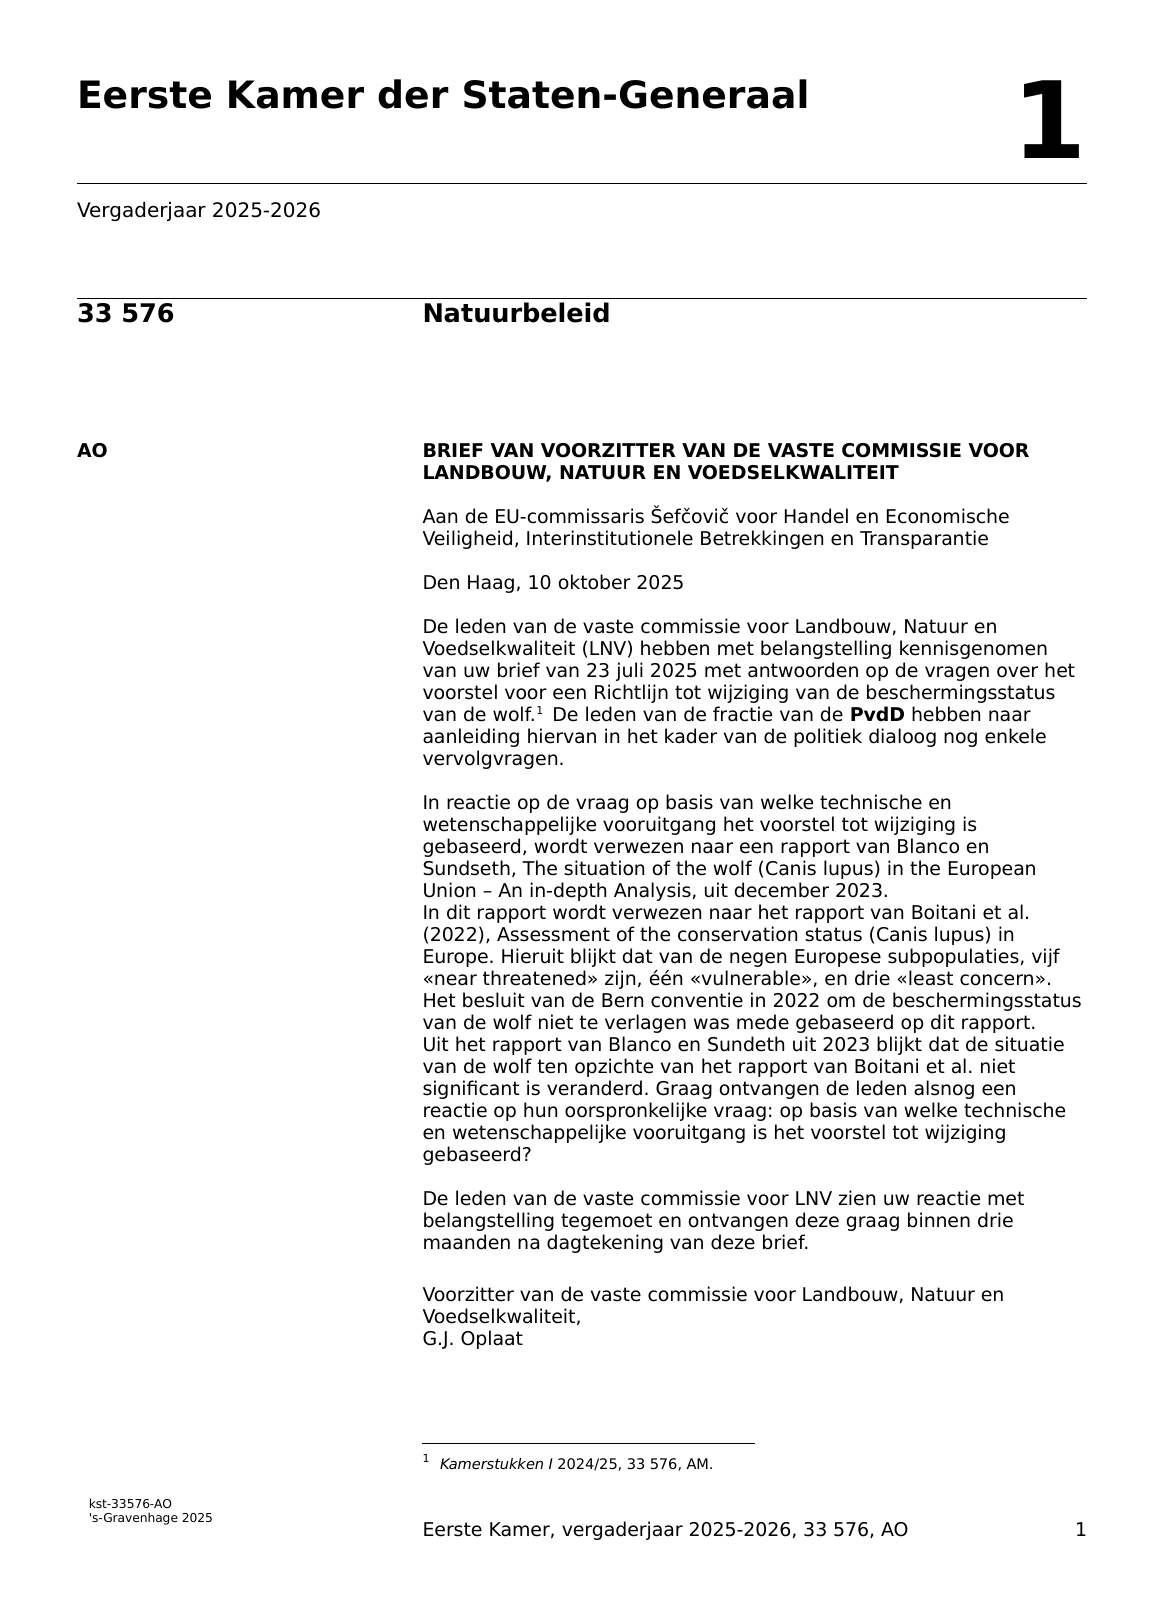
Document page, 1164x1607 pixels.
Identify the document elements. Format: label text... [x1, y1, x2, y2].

text Aan de EU-commissaris Šefčovič voor Handel en Economische Veiligheid, Interinstitutionele Betrekkingen en Transparantie [422, 506, 1087, 550]
subtitle 33 576 Natuurbeleid [77, 299, 1087, 329]
text In dit rapport wordt verwezen naar het rapport van Boitani et al. (2022), Assessment of the conservation status (Canis lupus) in Europe. Hieruit blijkt dat van de negen Europese subpopulaties, vijf «near threatened» zijn, één «vulnerable», en drie «least concern». Het besluit van de Bern conventie in 2022 om de beschermingsstatus van de wolf niet te verlagen was mede gebaseerd op dit rapport. [422, 902, 1087, 1034]
text Uit het rapport van Blanco en Sundeth uit 2023 blijkt dat de situatie van de wolf ten opzichte van het rapport van Boitani et al. niet significant is veranderd. Graag ontvangen de leden alsnog een reactie op hun oorspronkelijke vraag: op basis van welke technische en wetenschappelijke vooruitgang is het voorstel tot wijziging gebaseerd? [422, 1034, 1087, 1166]
table_header Eerste Kamer der Staten-Generaal [77, 59, 886, 183]
text Voorzitter van de vaste commissie voor Landbouw, Natuur en Voedselkwaliteit, G.J. Oplaat [422, 1284, 1087, 1350]
table_header 1 [886, 59, 1087, 183]
subtitle AO BRIEF VAN VOORZITTER VAN DE VASTE COMMISSIE VOOR LANDBOUW, NATUUR EN VOEDSELKWALITEIT [77, 440, 1087, 484]
text kst-33576-AO [88, 1497, 323, 1511]
table_cell Vergaderjaar 2025-2026 [77, 184, 1087, 298]
text Den Haag, 10 oktober 2025 [422, 572, 1087, 594]
text De leden van de vaste commissie voor LNV zien uw reactie met belangstelling tegemoet en ontvangen deze graag binnen drie maanden na dagtekening van deze brief. [422, 1188, 1087, 1254]
text De leden van de vaste commissie voor Landbouw, Natuur en Voedselkwaliteit (LNV) hebben met belangstelling kennisgenomen van uw brief van 23 juli 2025 met antwoorden op de vragen over het voorstel voor een Richtlijn tot wijziging van de beschermingsstatus van de wolf. De leden van de fractie van de PvdD hebben naar aanleiding hiervan in het kader van de politiek dialoog nog enkele vervolgvragen. [422, 616, 1087, 770]
text Kamerstukken I 2024/25, 33 576, AM. [422, 1452, 1087, 1474]
text 's-Gravenhage 2025 [88, 1511, 323, 1525]
text In reactie op de vraag op basis van welke technische en wetenschappelijke vooruitgang het voorstel tot wijziging is gebaseerd, wordt verwezen naar een rapport van Blanco en Sundseth, The situation of the wolf (Canis lupus) in the European Union – An in-depth Analysis, uit december 2023. [422, 792, 1087, 902]
